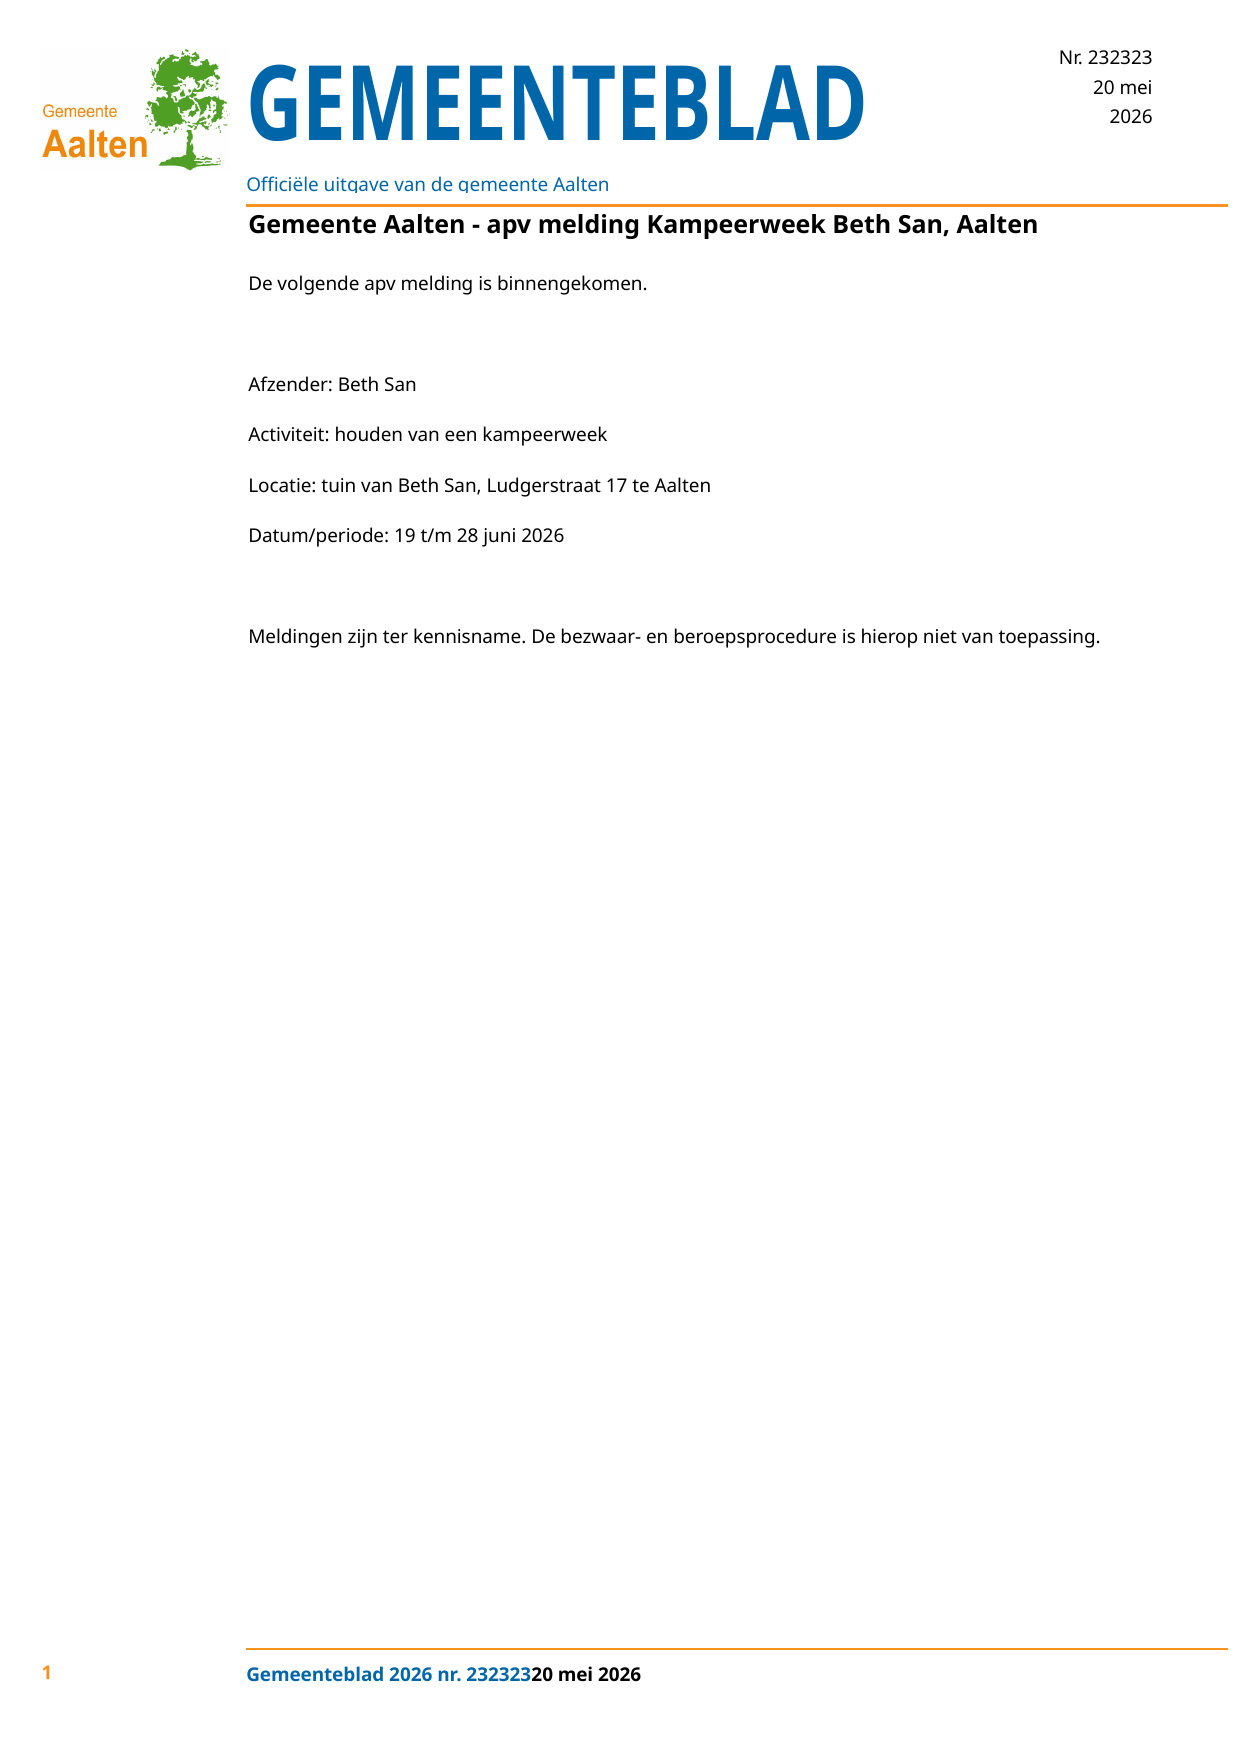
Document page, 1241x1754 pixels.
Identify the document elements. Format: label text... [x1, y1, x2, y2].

text Gemeente Aalten - apv melding Kampeerweek Beth San, Aalten [248, 207, 1152, 241]
text Locatie: tuin van Beth San, Ludgerstraat 17 te Aalten [248, 472, 1152, 498]
text Afzender: Beth San [248, 371, 1152, 397]
text Activiteit: houden van een kampeerweek [248, 422, 1152, 447]
text Datum/periode: 19 t/m 28 juni 2026 [248, 522, 1152, 548]
text Meldingen zijn ter kennisname. De bezwaar- en beroepsprocedure is hierop niet van toepassing. [248, 623, 1152, 649]
picture [41, 47, 231, 172]
text De volgende apv melding is binnengekomen. [248, 270, 1152, 296]
